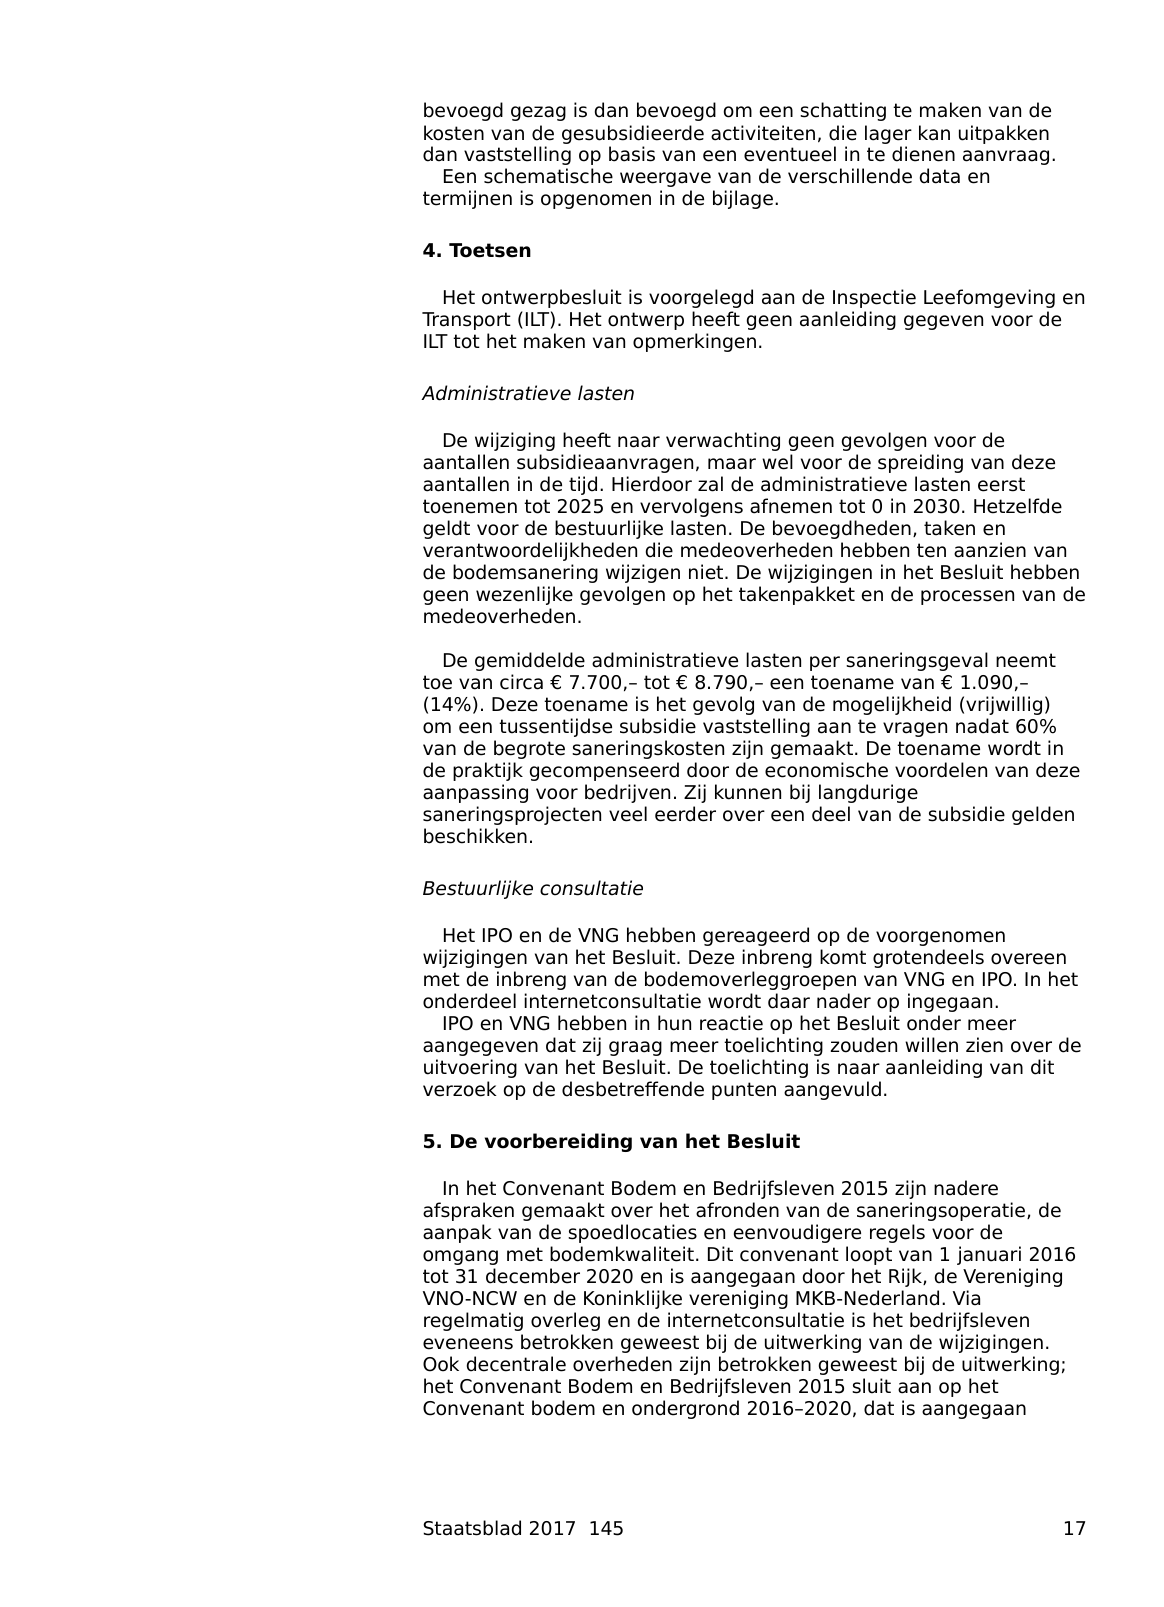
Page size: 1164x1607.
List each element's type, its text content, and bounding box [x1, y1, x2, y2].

text Een schematische weergave van de verschillende data en termijnen is opgenomen in de bijlage. [422, 166, 1087, 210]
text IPO en VNG hebben in hun reactie op het Besluit onder meer aangegeven dat zij graag meer toelichting zouden willen zien over de uitvoering van het Besluit. De toelichting is naar aanleiding van dit verzoek op de desbetreffende punten aangevuld. [422, 1013, 1087, 1101]
text In het Convenant Bodem en Bedrijfsleven 2015 zijn nadere afspraken gemaakt over het afronden van de saneringsoperatie, de aanpak van de spoedlocaties en eenvoudigere regels voor de omgang met bodemkwaliteit. Dit convenant loopt van 1 januari 2016 tot 31 december 2020 en is aangegaan door het Rijk, de Vereniging VNO-NCW en de Koninklijke vereniging MKB-Nederland. Via regelmatig overleg en de internetconsultatie is het bedrijfsleven eveneens betrokken geweest bij de uitwerking van de wijzigingen. Ook decentrale overheden zijn betrokken geweest bij de uitwerking; het Convenant Bodem en Bedrijfsleven 2015 sluit aan op het Convenant bodem en ondergrond 2016–2020, dat is aangegaan [422, 1178, 1087, 1419]
text Het ontwerpbesluit is voorgelegd aan de Inspectie Leefomgeving en Transport (ILT). Het ontwerp heeft geen aanleiding gegeven voor de ILT tot het maken van opmerkingen. [422, 287, 1087, 353]
text bevoegd gezag is dan bevoegd om een schatting te maken van de kosten van de gesubsidieerde activiteiten, die lager kan uitpakken dan vaststelling op basis van een eventueel in te dienen aanvraag. [422, 100, 1087, 166]
text Het IPO en de VNG hebben gereageerd op de voorgenomen wijzigingen van het Besluit. Deze inbreng komt grotendeels overeen met de inbreng van de bodemoverleggroepen van VNG en IPO. In het onderdeel internetconsultatie wordt daar nader op ingegaan. [422, 925, 1087, 1013]
subtitle Bestuurlijke consultatie [422, 878, 1087, 900]
text De wijziging heeft naar verwachting geen gevolgen voor de aantallen subsidieaanvragen, maar wel voor de spreiding van deze aantallen in de tijd. Hierdoor zal de administratieve lasten eerst toenemen tot 2025 en vervolgens afnemen tot 0 in 2030. Hetzelfde geldt voor de bestuurlijke lasten. De bevoegdheden, taken en verantwoordelijkheden die medeoverheden hebben ten aanzien van de bodemsanering wijzigen niet. De wijzigingen in het Besluit hebben geen wezenlijke gevolgen op het takenpakket en de processen van de medeoverheden. [422, 430, 1087, 628]
subtitle Administratieve lasten [422, 383, 1087, 405]
subtitle 5. De voorbereiding van het Besluit [422, 1131, 1087, 1153]
text De gemiddelde administratieve lasten per saneringsgeval neemt toe van circa € 7.700,– tot € 8.790,– een toename van € 1.090,– (14%). Deze toename is het gevolg van de mogelijkheid (vrijwillig) om een tussentijdse subsidie vaststelling aan te vragen nadat 60% van de begrote saneringskosten zijn gemaakt. De toename wordt in de praktijk gecompenseerd door de economische voordelen van deze aanpassing voor bedrijven. Zij kunnen bij langdurige saneringsprojecten veel eerder over een deel van de subsidie gelden beschikken. [422, 650, 1087, 848]
subtitle 4. Toetsen [422, 240, 1087, 262]
